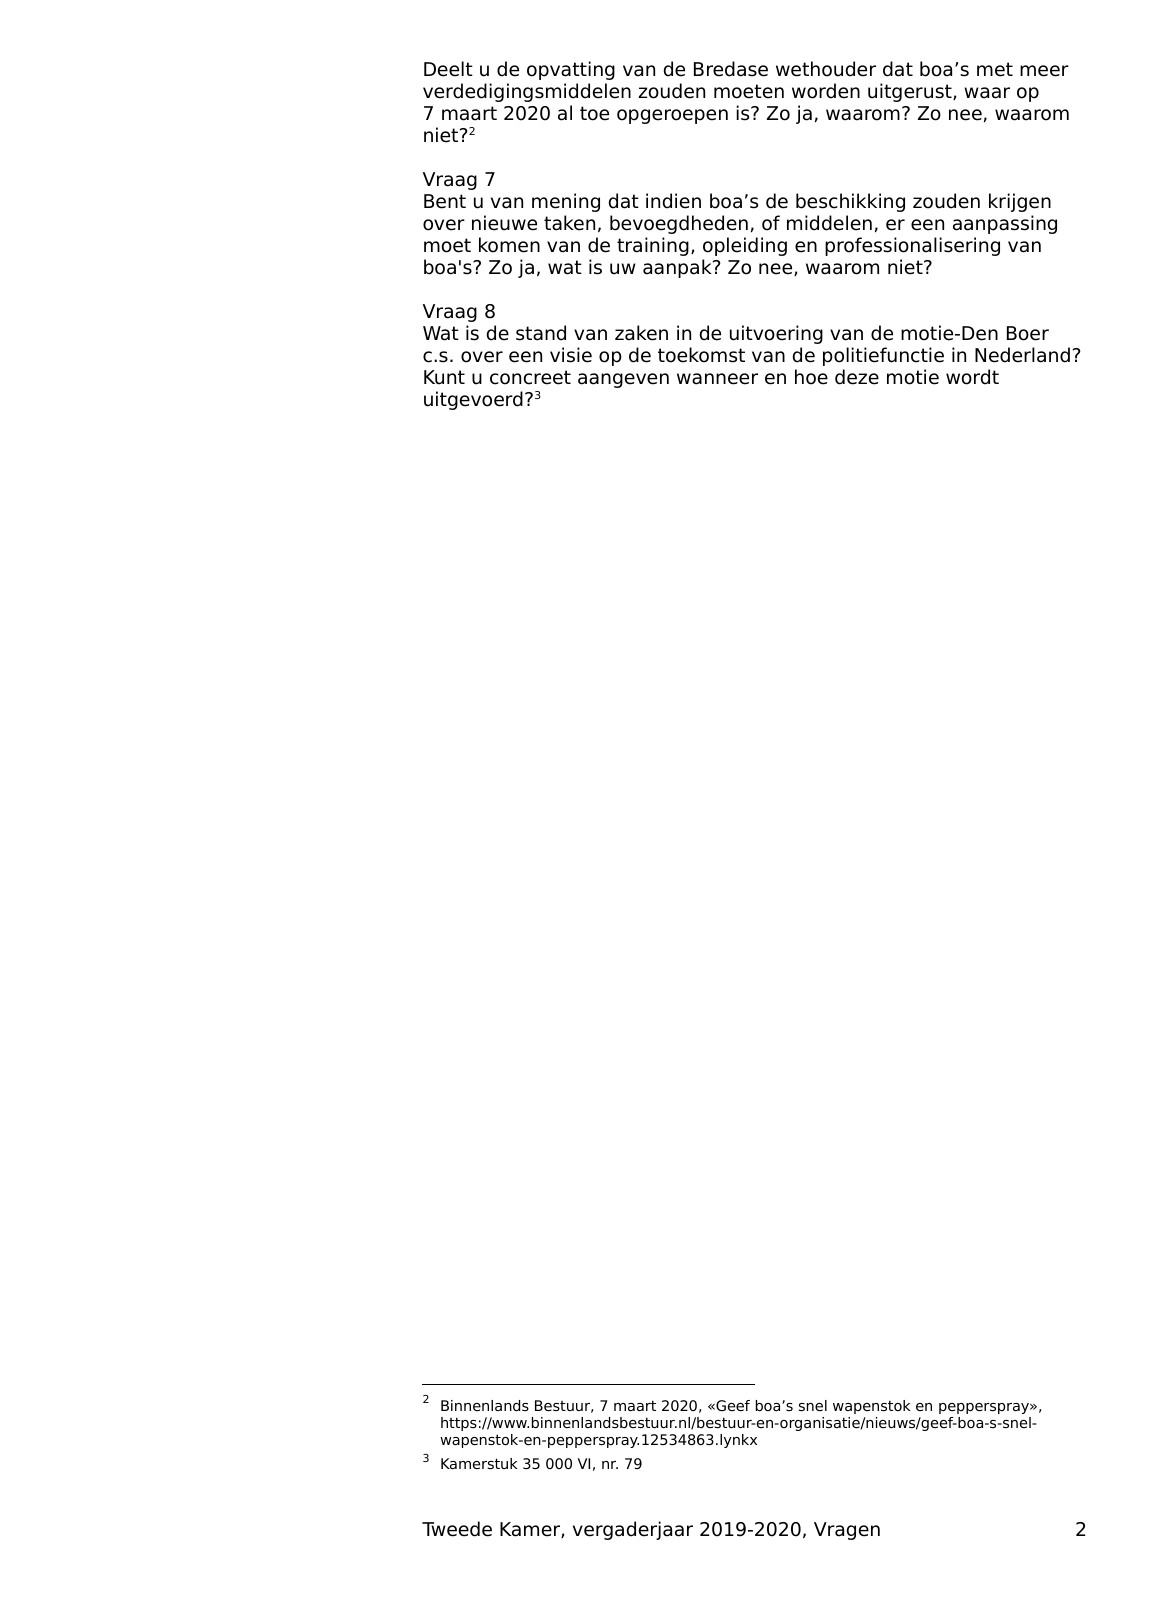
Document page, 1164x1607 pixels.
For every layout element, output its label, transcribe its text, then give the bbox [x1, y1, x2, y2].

text Vraag 8 [422, 301, 1087, 323]
text Binnenlands Bestuur, 7 maart 2020, «Geef boa’s snel wapenstok en pepperspray», https://www.binnenlandsbestuur.nl/bestuur-en-organisatie/nieuws/geef-boa-s-snel-wapenstok-en-pepperspray.12534863.lynkx [422, 1393, 1087, 1449]
text Kamerstuk 35 000 VI, nr. 79 [422, 1452, 1087, 1474]
text Vraag 7 [422, 169, 1087, 191]
text Deelt u de opvatting van de Bredase wethouder dat boa’s met meer verdedigingsmiddelen zouden moeten worden uitgerust, waar op 7 maart 2020 al toe opgeroepen is? Zo ja, waarom? Zo nee, waarom niet? [422, 59, 1087, 147]
text Wat is de stand van zaken in de uitvoering van de motie-Den Boer c.s. over een visie op de toekomst van de politiefunctie in Nederland? Kunt u concreet aangeven wanneer en hoe deze motie wordt uitgevoerd? [422, 323, 1087, 411]
text Bent u van mening dat indien boa’s de beschikking zouden krijgen over nieuwe taken, bevoegdheden, of middelen, er een aanpassing moet komen van de training, opleiding en professionalisering van boa's? Zo ja, wat is uw aanpak? Zo nee, waarom niet? [422, 191, 1087, 279]
